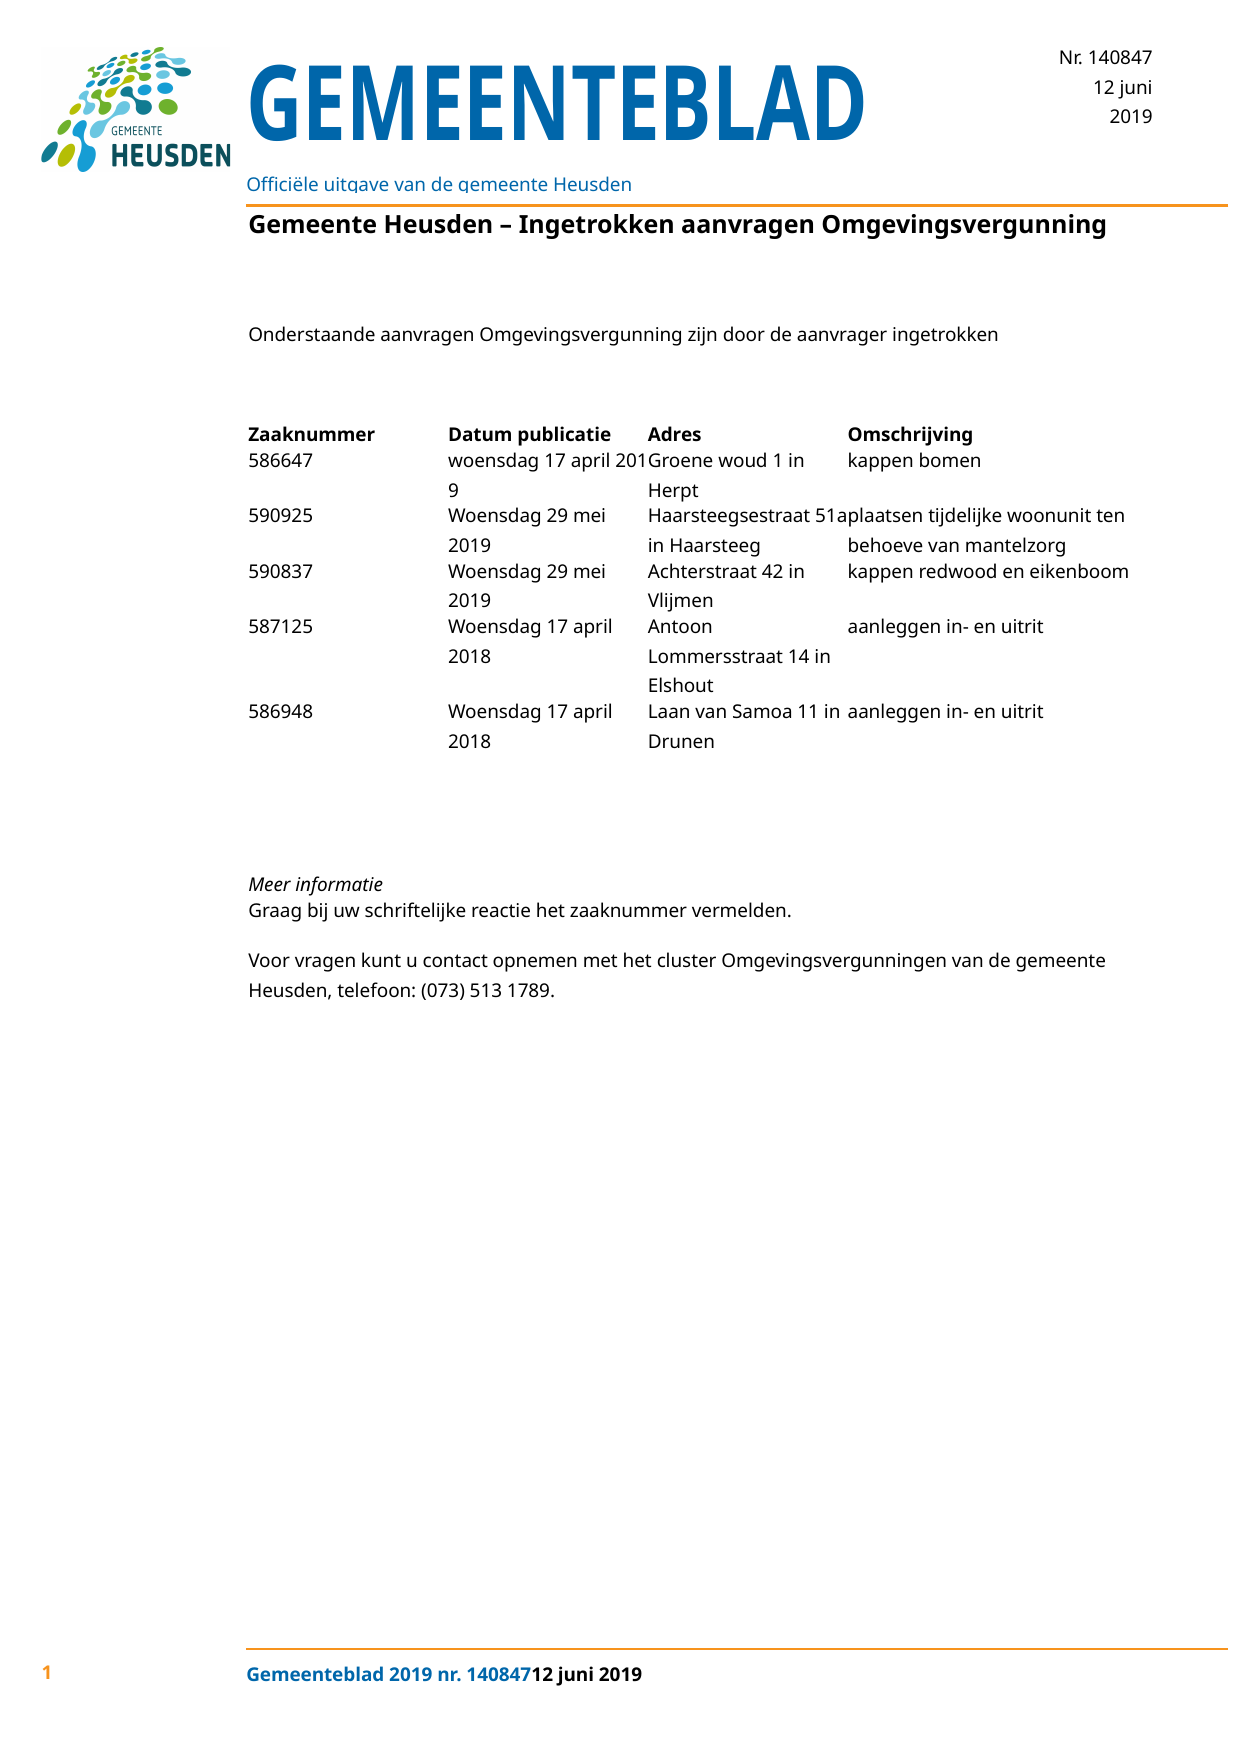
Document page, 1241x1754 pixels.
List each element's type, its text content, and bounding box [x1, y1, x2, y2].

table_cell woensdag 17 april 2019 [448, 448, 648, 503]
text Meer informatie [248, 871, 1152, 897]
table_cell 587125 [248, 613, 448, 698]
table_header Adres [648, 422, 847, 447]
table_cell aanleggen in- en uitrit [848, 613, 1152, 698]
table_cell Haarsteegsestraat 51a in Haarsteeg [648, 503, 847, 558]
table_cell 586647 [248, 448, 448, 503]
table_cell Woensdag 17 april 2018 [448, 613, 648, 698]
table_cell kappen bomen [848, 448, 1152, 503]
table_cell 586948 [248, 698, 448, 753]
table_cell 590925 [248, 503, 448, 558]
table_cell Woensdag 17 april 2018 [448, 698, 648, 753]
table_cell Laan van Samoa 11 in Drunen [648, 698, 847, 753]
text Gemeente Heusden – Ingetrokken aanvragen Omgevingsvergunning [248, 207, 1152, 241]
table_cell Groene woud 1 in Herpt [648, 448, 847, 503]
text Onderstaande aanvragen Omgevingsvergunning zijn door de aanvrager ingetrokken [248, 321, 1152, 346]
table_cell aanleggen in- en uitrit [848, 698, 1152, 753]
text Graag bij uw schriftelijke reactie het zaaknummer vermelden. [248, 897, 1152, 923]
table_cell kappen redwood en eikenboom [848, 558, 1152, 613]
table_header Zaaknummer [248, 422, 448, 447]
table_cell Woensdag 29 mei 2019 [448, 558, 648, 613]
table_cell Antoon Lommersstraat 14 in Elshout [648, 613, 847, 698]
table_cell Achterstraat 42 in Vlijmen [648, 558, 847, 613]
text Voor vragen kunt u contact opnemen met het cluster Omgevingsvergunningen van de gemeente Heusden, telefoon: (073) 513 1789. [248, 947, 1152, 1003]
table_cell Woensdag 29 mei 2019 [448, 503, 648, 558]
table_header Datum publicatie [448, 422, 648, 447]
picture [41, 47, 231, 172]
table_header Omschrijving [848, 422, 1152, 447]
table_cell plaatsen tijdelijke woonunit ten behoeve van mantelzorg [848, 503, 1152, 558]
table_cell 590837 [248, 558, 448, 613]
